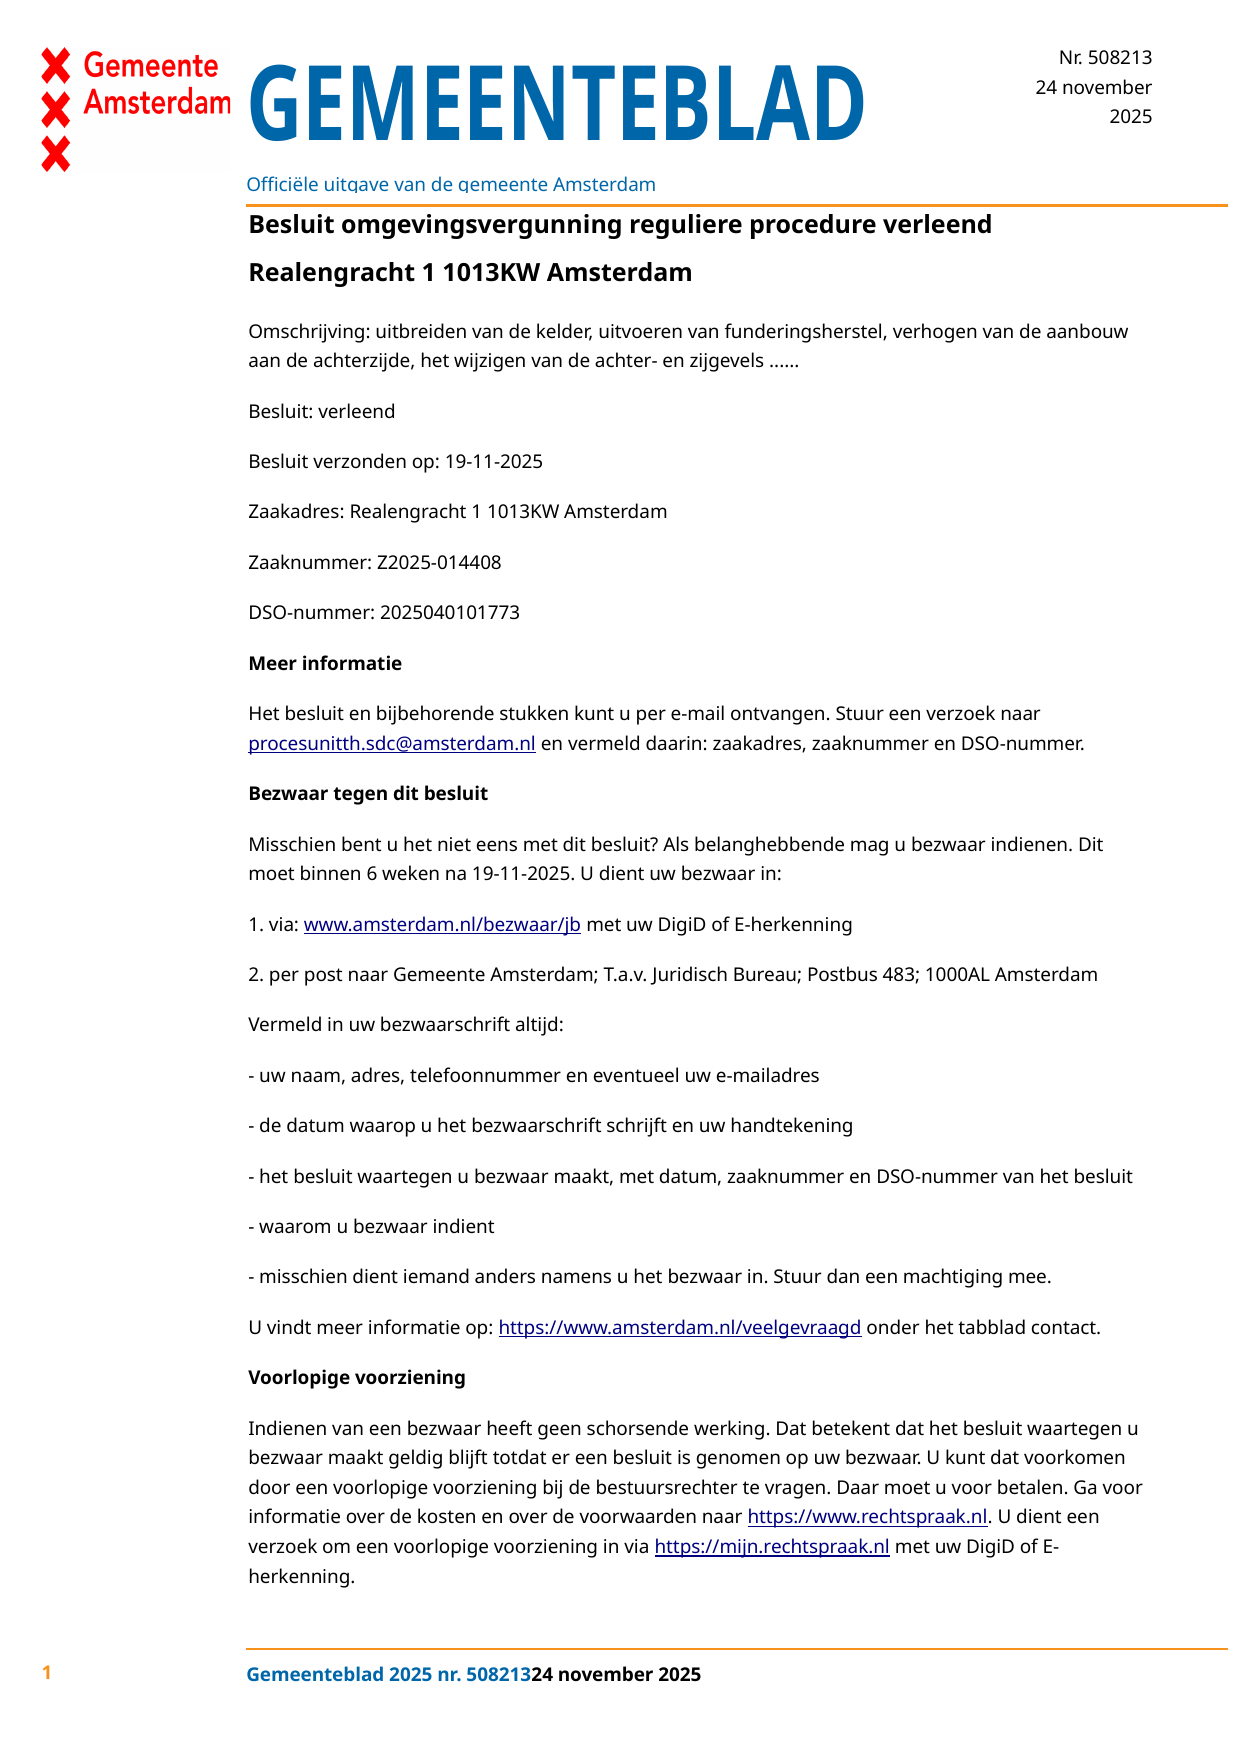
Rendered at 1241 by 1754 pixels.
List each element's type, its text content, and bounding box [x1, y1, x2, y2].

text Indienen van een bezwaar heeft geen schorsende werking. Dat betekent dat het besluit waartegen u bezwaar maakt geldig blijft totdat er een besluit is genomen op uw bezwaar. U kunt dat voorkomen door een voorlopige voorziening bij de bestuursrechter te vragen. Daar moet u voor betalen. Ga voor informatie over de kosten en over de voorwaarden naar https://www.rechtspraak.nl. U dient een verzoek om een voorlopige voorziening in via https://mijn.rechtspraak.nl met uw DigiD of E-herkenning. [248, 1415, 1152, 1589]
text Besluit omgevingsvergunning reguliere procedure verleend Realengracht 1 1013KW Amsterdam [248, 207, 1152, 288]
text Vermeld in uw bezwaarschrift altijd: [248, 1012, 1152, 1037]
text Omschrijving: uitbreiden van de kelder, uitvoeren van funderingsherstel, verhogen van de aanbouw aan de achterzijde, het wijzigen van de achter- en zijgevels ...... [248, 318, 1152, 373]
text U vindt meer informatie op: https://www.amsterdam.nl/veelgevraagd onder het tabblad contact. [248, 1314, 1152, 1340]
text - het besluit waartegen u bezwaar maakt, met datum, zaaknummer en DSO-nummer van het besluit [248, 1163, 1152, 1189]
text - waarom u bezwaar indient [248, 1213, 1152, 1239]
text Bezwaar tegen dit besluit [248, 780, 1152, 806]
text - misschien dient iemand anders namens u het bezwaar in. Stuur dan een machtiging mee. [248, 1264, 1152, 1289]
text - uw naam, adres, telefoonnummer en eventueel uw e-mailadres [248, 1062, 1152, 1088]
picture [41, 47, 231, 172]
text Het besluit en bijbehorende stukken kunt u per e-mail ontvangen. Stuur een verzoek naar procesunitth.sdc@amsterdam.nl en vermeld daarin: zaakadres, zaaknummer en DSO-nummer. [248, 700, 1152, 756]
text Zaakadres: Realengracht 1 1013KW Amsterdam [248, 499, 1152, 524]
text Besluit verzonden op: 19-11-2025 [248, 448, 1152, 474]
text Besluit: verleend [248, 398, 1152, 424]
text 1. via: www.amsterdam.nl/bezwaar/jb met uw DigiD of E-herkenning [248, 911, 1152, 937]
text Meer informatie [248, 650, 1152, 676]
text Zaaknummer: Z2025-014408 [248, 549, 1152, 575]
text - de datum waarop u het bezwaarschrift schrijft en uw handtekening [248, 1112, 1152, 1138]
text 2. per post naar Gemeente Amsterdam; T.a.v. Juridisch Bureau; Postbus 483; 1000AL Amsterdam [248, 961, 1152, 987]
text Voorlopige voorziening [248, 1364, 1152, 1390]
text Misschien bent u het niet eens met dit besluit? Als belanghebbende mag u bezwaar indienen. Dit moet binnen 6 weken na 19-11-2025. U dient uw bezwaar in: [248, 831, 1152, 886]
text DSO-nummer: 2025040101773 [248, 599, 1152, 625]
